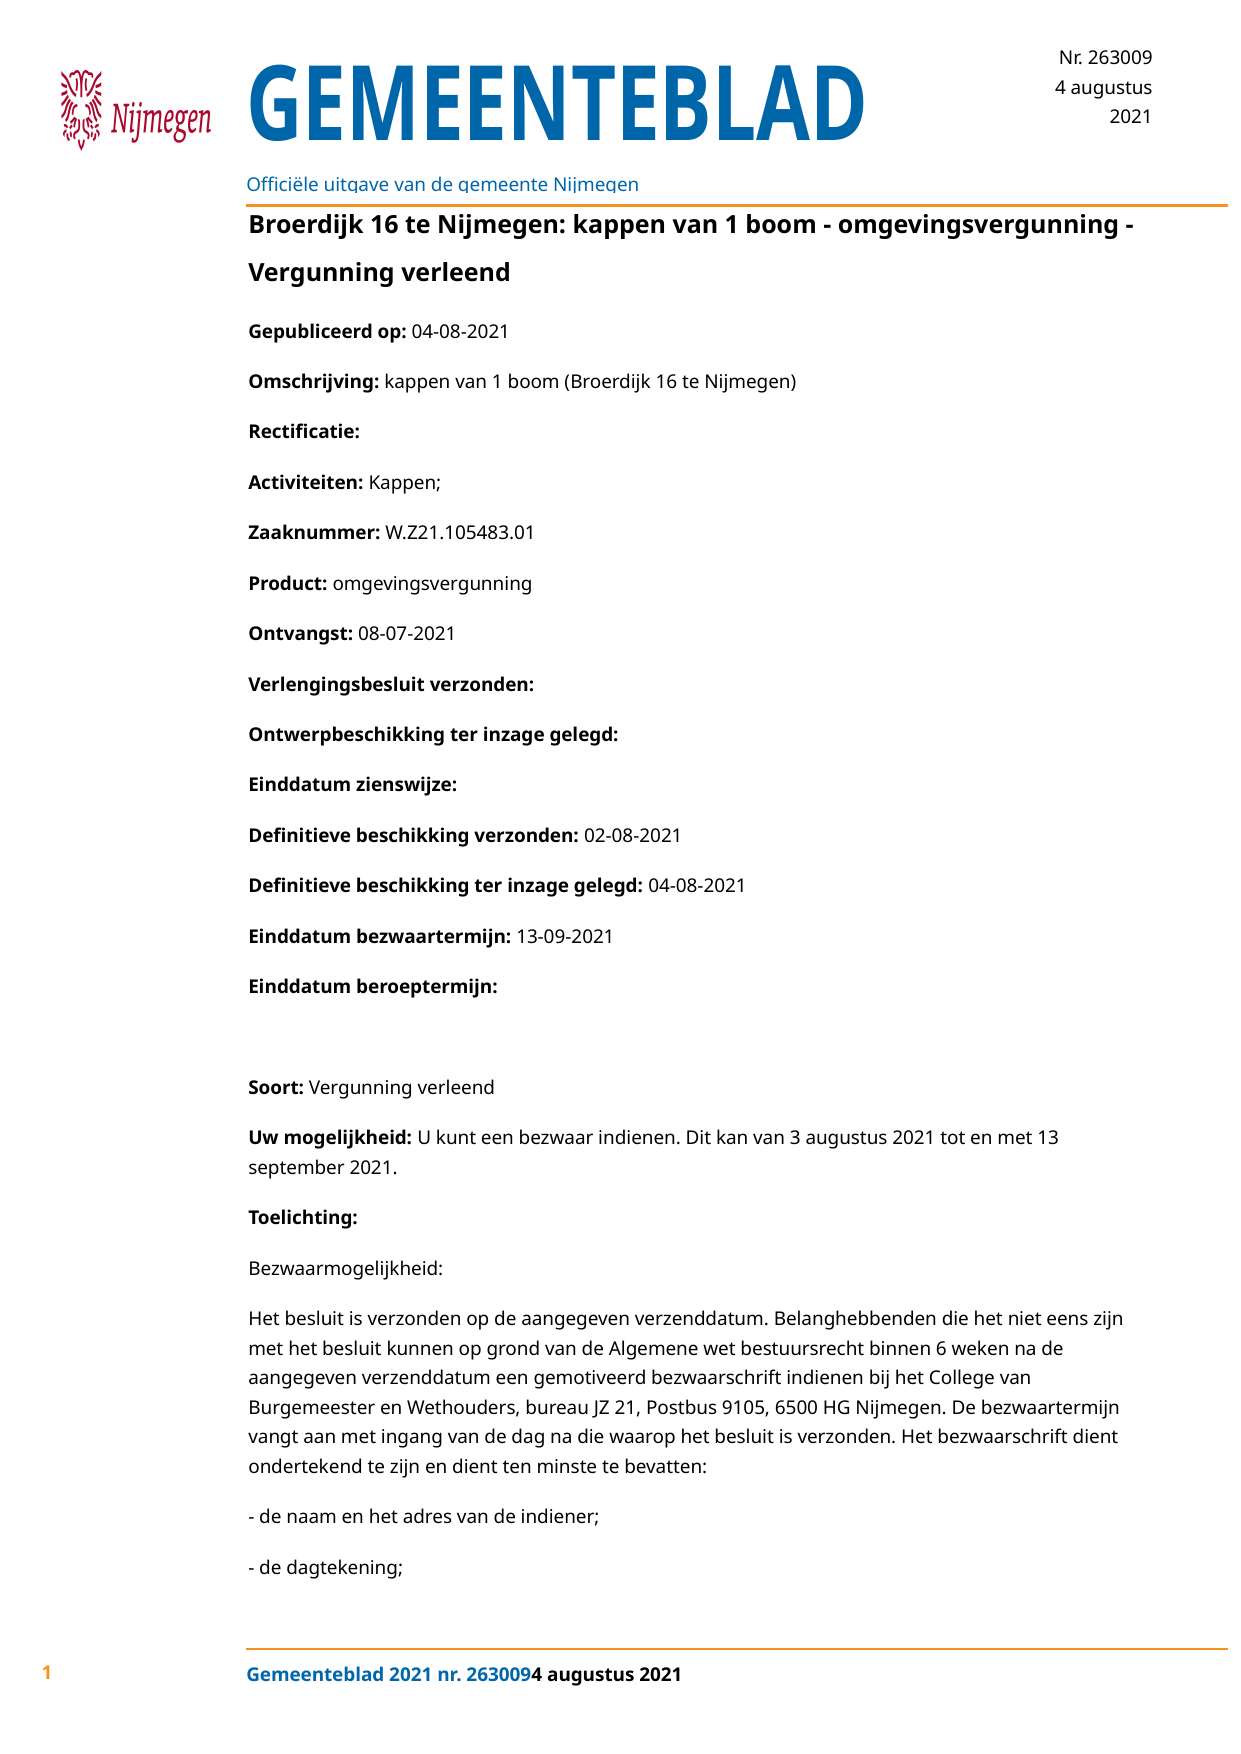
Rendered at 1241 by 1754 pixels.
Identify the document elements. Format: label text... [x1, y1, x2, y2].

text Omschrijving: kappen van 1 boom (Broerdijk 16 te Nijmegen) [248, 368, 1152, 394]
text Rectificatie: [248, 419, 1152, 444]
text Einddatum bezwaartermijn: 13-09-2021 [248, 923, 1152, 949]
text Definitieve beschikking ter inzage gelegd: 04-08-2021 [248, 872, 1152, 898]
text Zaaknummer: W.Z21.105483.01 [248, 519, 1152, 545]
text Einddatum beroeptermijn: [248, 973, 1152, 999]
text Ontwerpbeschikking ter inzage gelegd: [248, 721, 1152, 747]
text Gepubliceerd op: 04-08-2021 [248, 318, 1152, 344]
text Verlengingsbesluit verzonden: [248, 671, 1152, 697]
picture [41, 47, 231, 172]
text Definitieve beschikking verzonden: 02-08-2021 [248, 822, 1152, 848]
text Het besluit is verzonden op de aangegeven verzenddatum. Belanghebbenden die het niet eens zijn met het besluit kunnen op grond van de Algemene wet bestuursrecht binnen 6 weken na de aangegeven verzenddatum een gemotiveerd bezwaarschrift indienen bij het College van Burgemeester en Wethouders, bureau JZ 21, Postbus 9105, 6500 HG Nijmegen. De bezwaartermijn vangt aan met ingang van de dag na die waarop het besluit is verzonden. Het bezwaarschrift dient ondertekend te zijn en dient ten minste te bevatten: [248, 1305, 1152, 1479]
text Ontvangst: 08-07-2021 [248, 620, 1152, 646]
text Soort: Vergunning verleend [248, 1074, 1152, 1100]
text Broerdijk 16 te Nijmegen: kappen van 1 boom - omgevingsvergunning - Vergunning verleend [248, 207, 1152, 288]
text Einddatum zienswijze: [248, 772, 1152, 797]
text Uw mogelijkheid: U kunt een bezwaar indienen. Dit kan van 3 augustus 2021 tot en met 13 september 2021. [248, 1124, 1152, 1180]
text - de dagtekening; [248, 1554, 1152, 1580]
text Toelichting: [248, 1204, 1152, 1230]
text - de naam en het adres van de indiener; [248, 1504, 1152, 1529]
text Activiteiten: Kappen; [248, 469, 1152, 495]
text Product: omgevingsvergunning [248, 570, 1152, 596]
text Bezwaarmogelijkheid: [248, 1255, 1152, 1281]
